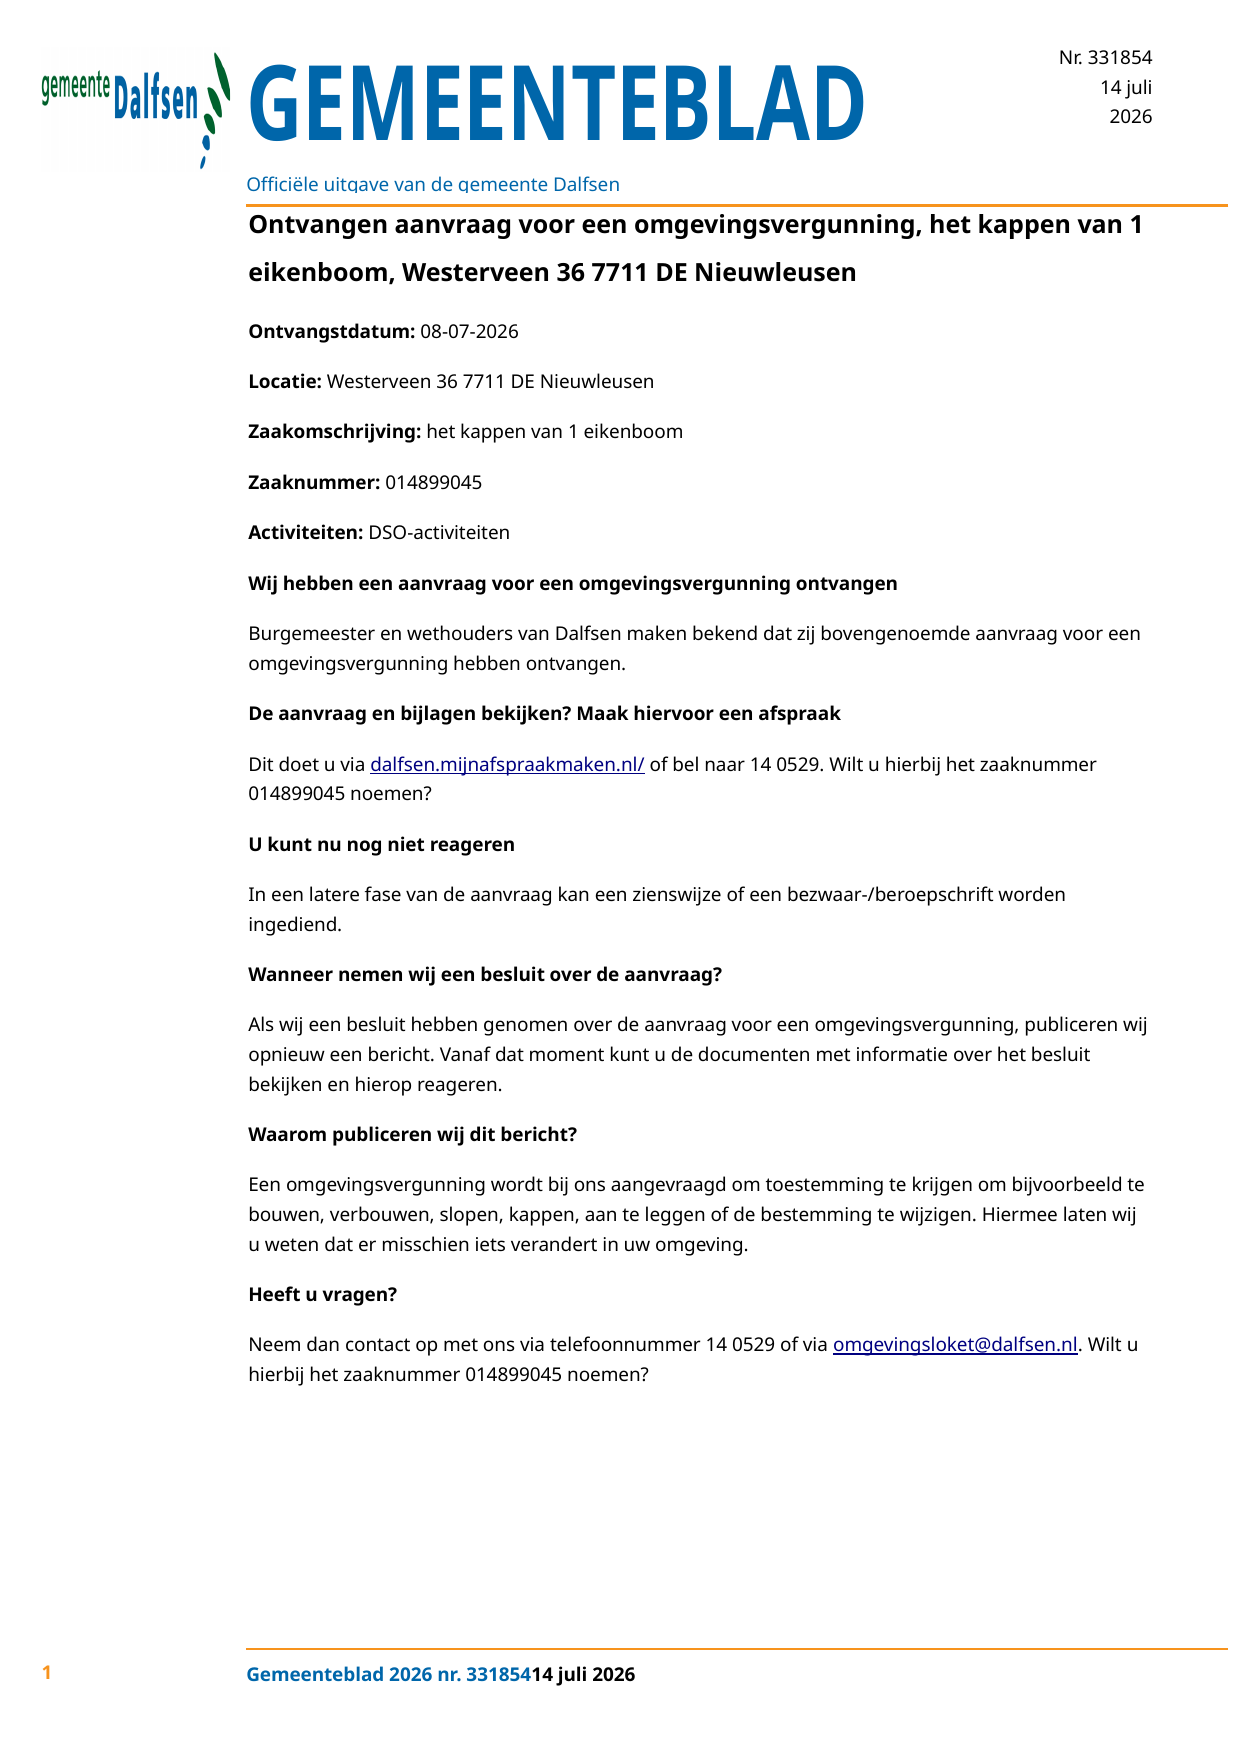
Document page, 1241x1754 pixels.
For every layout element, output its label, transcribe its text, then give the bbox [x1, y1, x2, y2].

text Wanneer nemen wij een besluit over de aanvraag? [248, 961, 1152, 987]
text Dit doet u via dalfsen.mijnafspraakmaken.nl/ of bel naar 14 0529. Wilt u hierbij het zaaknummer 014899045 noemen? [248, 751, 1152, 806]
text Burgemeester en wethouders van Dalfsen maken bekend dat zij bovengenoemde aanvraag voor een omgevingsvergunning hebben ontvangen. [248, 620, 1152, 676]
text Zaaknummer: 014899045 [248, 469, 1152, 495]
text Wij hebben een aanvraag voor een omgevingsvergunning ontvangen [248, 570, 1152, 596]
text Locatie: Westerveen 36 7711 DE Nieuwleusen [248, 368, 1152, 394]
text In een latere fase van de aanvraag kan een zienswijze of een bezwaar-/beroepschrift worden ingediend. [248, 881, 1152, 937]
text Waarom publiceren wij dit bericht? [248, 1121, 1152, 1147]
text Neem dan contact op met ons via telefoonnummer 14 0529 of via omgevingsloket@dalfsen.nl. Wilt u hierbij het zaaknummer 014899045 noemen? [248, 1332, 1152, 1387]
text U kunt nu nog niet reageren [248, 831, 1152, 857]
text Een omgevingsvergunning wordt bij ons aangevraagd om toestemming te krijgen om bijvoorbeeld te bouwen, verbouwen, slopen, kappen, aan te leggen of de bestemming te wijzigen. Hiermee laten wij u weten dat er misschien iets verandert in uw omgeving. [248, 1172, 1152, 1257]
text Heeft u vragen? [248, 1281, 1152, 1307]
text Ontvangen aanvraag voor een omgevingsvergunning, het kappen van 1 eikenboom, Westerveen 36 7711 DE Nieuwleusen [248, 207, 1152, 288]
text Als wij een besluit hebben genomen over de aanvraag voor een omgevingsvergunning, publiceren wij opnieuw een bericht. Vanaf dat moment kunt u de documenten met informatie over het besluit bekijken en hierop reageren. [248, 1012, 1152, 1097]
picture [41, 47, 231, 172]
text Ontvangstdatum: 08-07-2026 [248, 318, 1152, 344]
text Activiteiten: DSO-activiteiten [248, 519, 1152, 545]
text De aanvraag en bijlagen bekijken? Maak hiervoor een afspraak [248, 700, 1152, 726]
text Zaakomschrijving: het kappen van 1 eikenboom [248, 419, 1152, 444]
